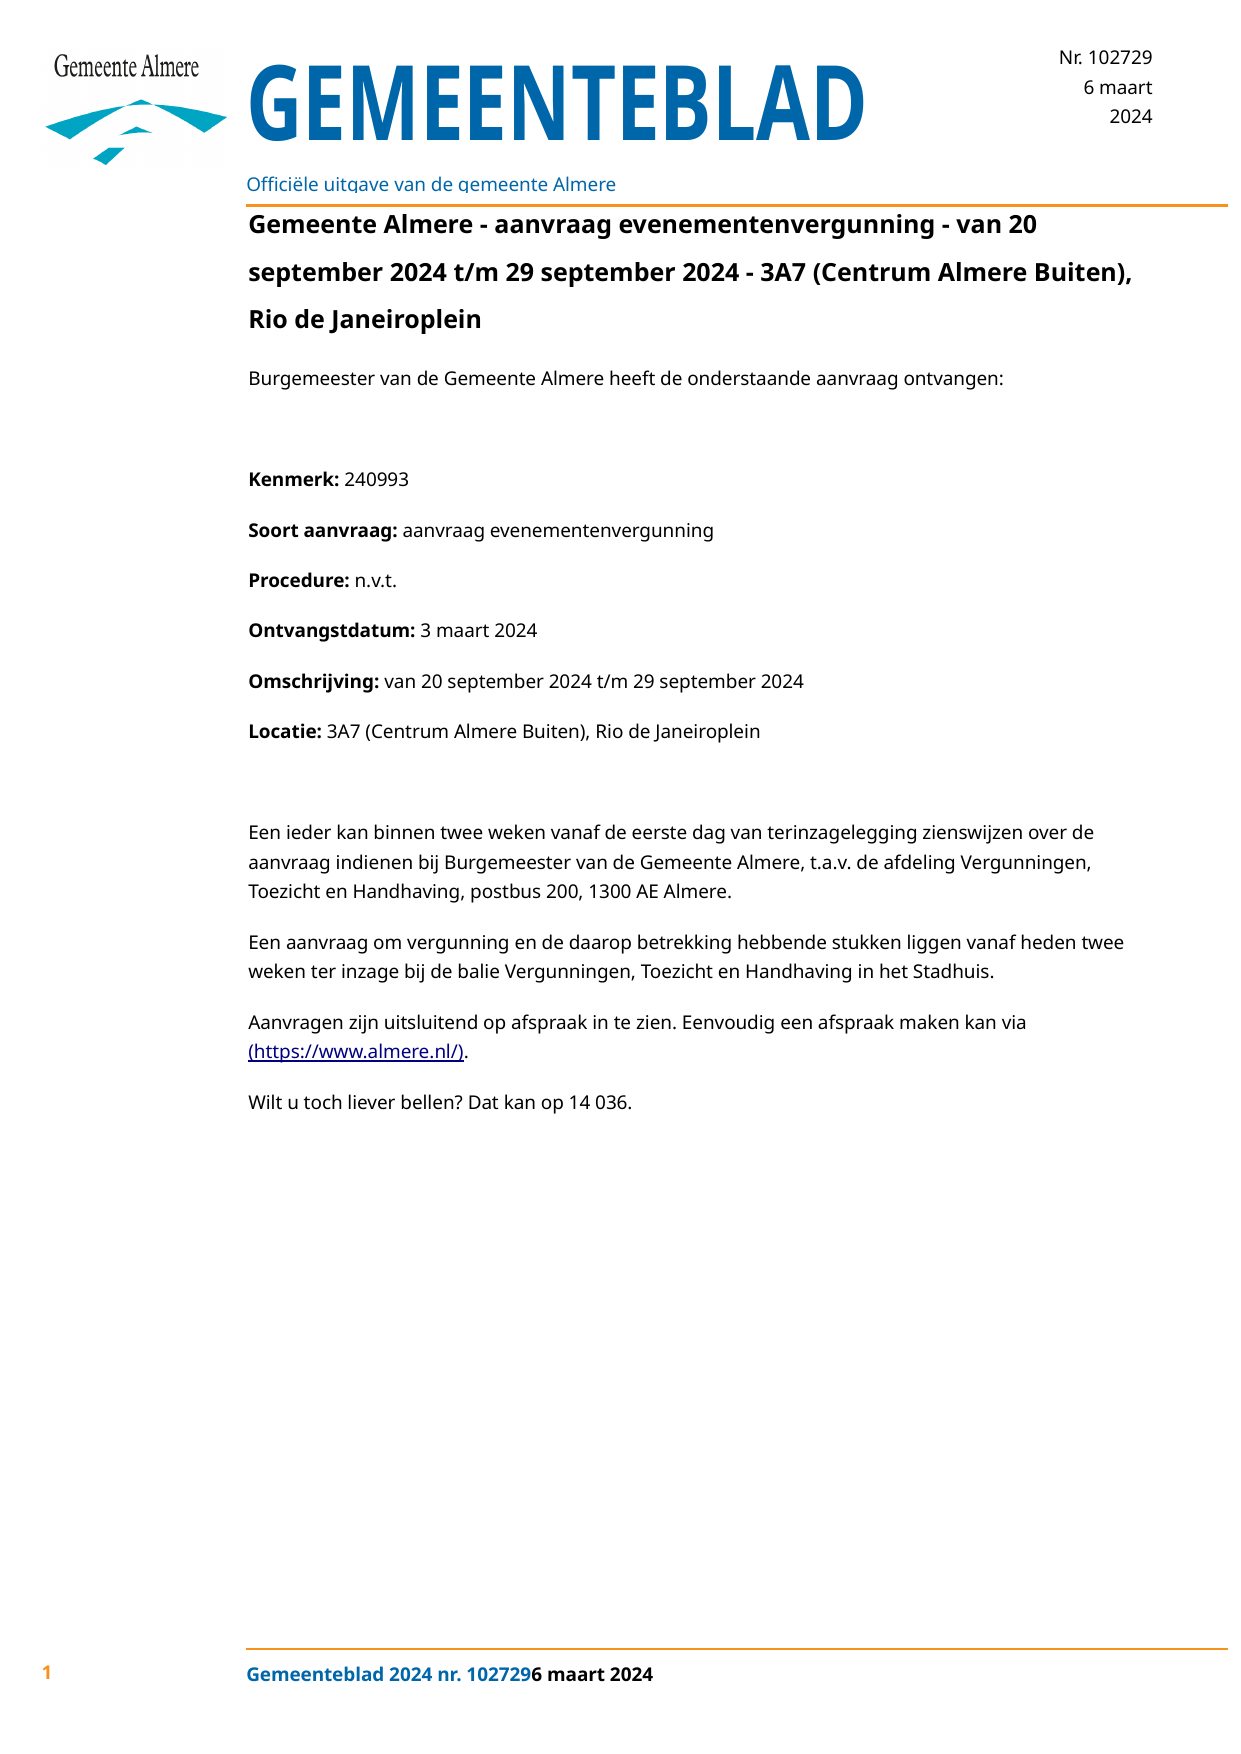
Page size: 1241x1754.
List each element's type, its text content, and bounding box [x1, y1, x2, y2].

text Aanvragen zijn uitsluitend op afspraak in te zien. Eenvoudig een afspraak maken kan via (https://www.almere.nl/). [248, 1009, 1152, 1064]
text Soort aanvraag: aanvraag evenementenvergunning [248, 517, 1152, 542]
text Een ieder kan binnen twee weken vanaf de eerste dag van terinzagelegging zienswijzen over de aanvraag indienen bij Burgemeester van de Gemeente Almere, t.a.v. de afdeling Vergunningen, Toezicht en Handhaving, postbus 200, 1300 AE Almere. [248, 819, 1152, 904]
text Burgemeester van de Gemeente Almere heeft de onderstaande aanvraag ontvangen: [248, 366, 1152, 391]
text Ontvangstdatum: 3 maart 2024 [248, 618, 1152, 643]
text Gemeente Almere - aanvraag evenementenvergunning - van 20 september 2024 t/m 29 september 2024 - 3A7 (Centrum Almere Buiten), Rio de Janeiroplein [248, 207, 1152, 336]
text Omschrijving: van 20 september 2024 t/m 29 september 2024 [248, 668, 1152, 694]
text Procedure: n.v.t. [248, 567, 1152, 593]
text Locatie: 3A7 (Centrum Almere Buiten), Rio de Janeiroplein [248, 718, 1152, 744]
text Wilt u toch liever bellen? Dat kan op 14 036. [248, 1089, 1152, 1114]
text Een aanvraag om vergunning en de daarop betrekking hebbende stukken liggen vanaf heden twee weken ter inzage bij de balie Vergunningen, Toezicht en Handhaving in het Stadhuis. [248, 929, 1152, 984]
text Kenmerk: 240993 [248, 466, 1152, 492]
picture [41, 47, 231, 172]
